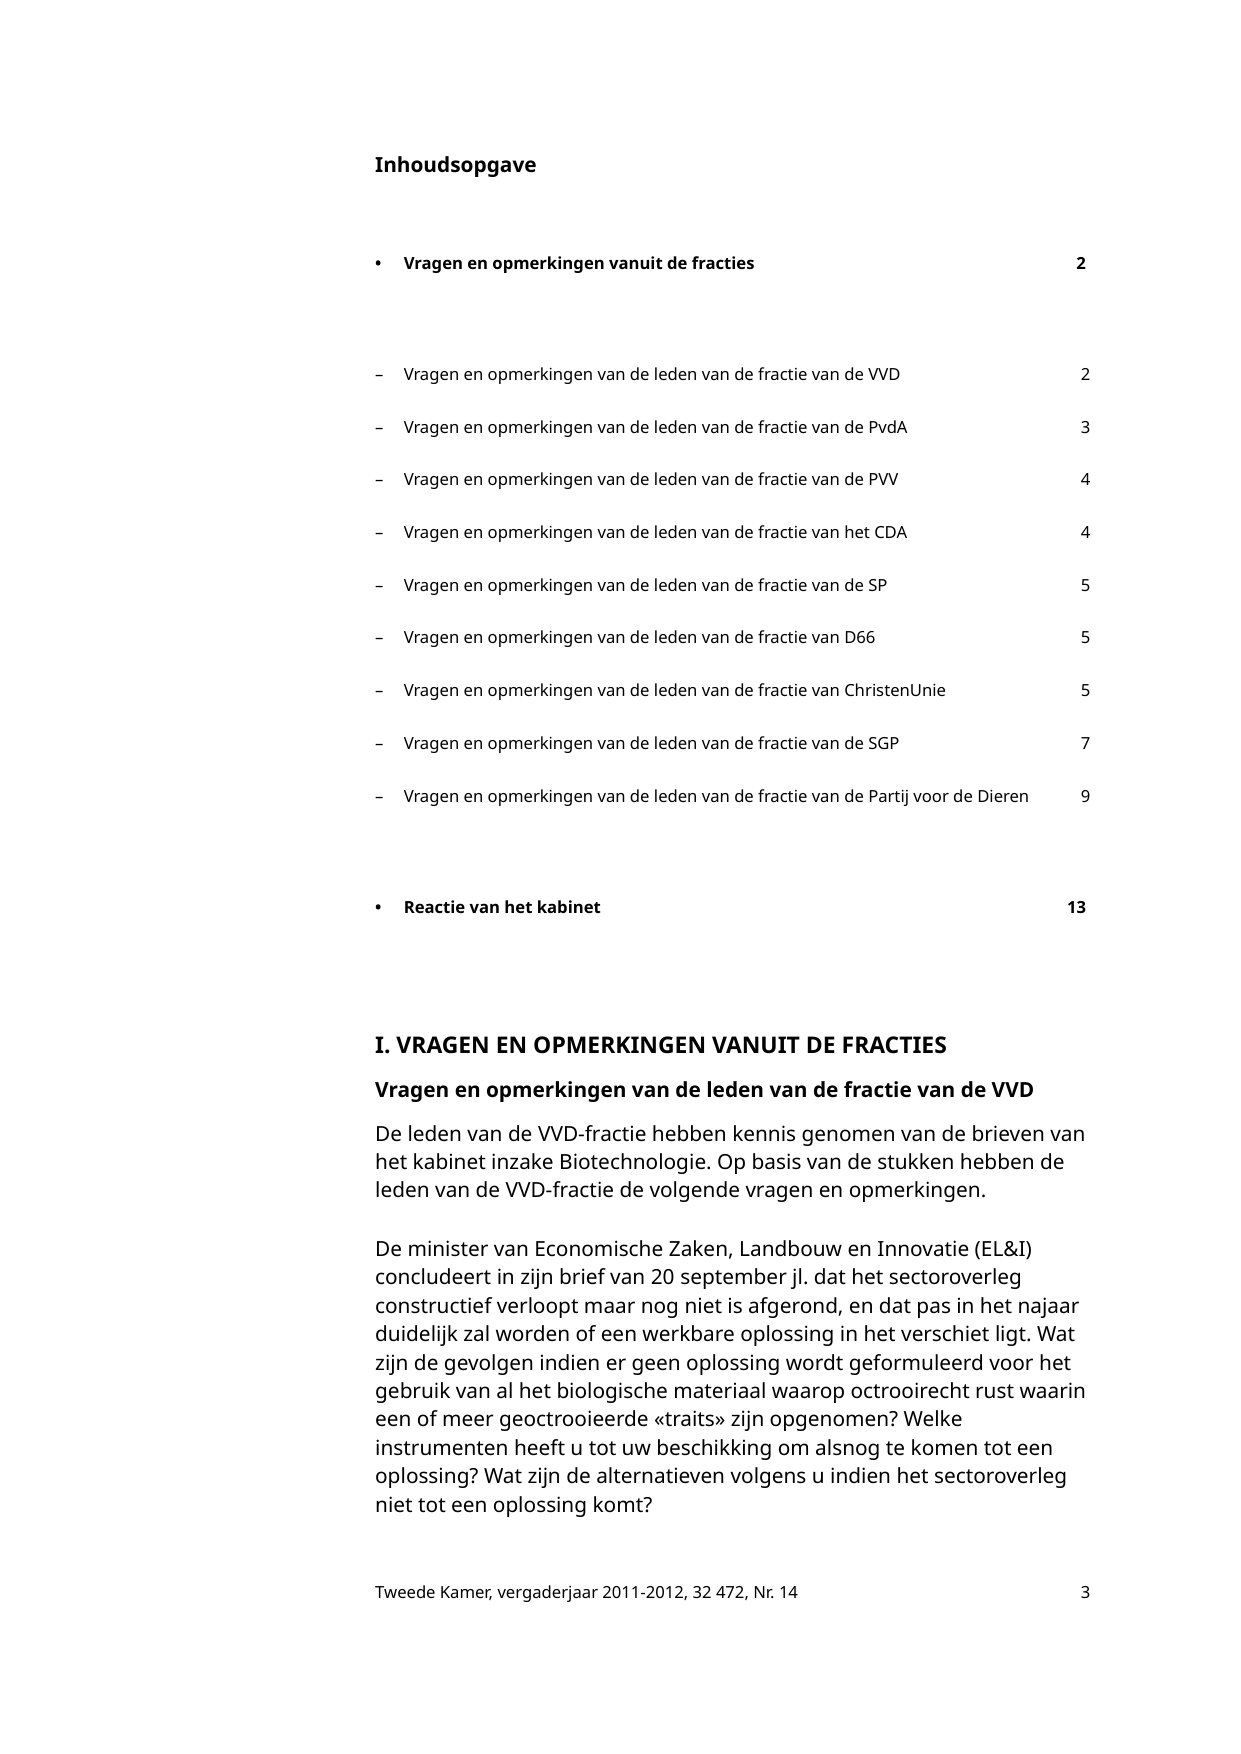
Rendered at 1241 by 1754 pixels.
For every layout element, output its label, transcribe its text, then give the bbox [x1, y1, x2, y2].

table_cell Vragen en opmerkingen van de leden van de fractie van de Partij voor de Dieren [404, 784, 1040, 837]
table_cell Vragen en opmerkingen van de leden van de fractie van de PvdA [404, 415, 1040, 468]
table_cell Vragen en opmerkingen van de leden van de fractie van de SP [404, 573, 1040, 626]
table_cell Vragen en opmerkingen van de leden van de fractie van de SGP [404, 731, 1040, 784]
table_cell Vragen en opmerkingen van de leden van de fractie van de PVV [404, 468, 1040, 521]
table_cell Vragen en opmerkingen van de leden van de fractie van de VVD [404, 363, 1040, 415]
text De leden van de VVD-fractie hebben kennis genomen van de brieven van het kabinet inzake Biotechnologie. Op basis van de stukken hebben de leden van de VVD-fractie de volgende vragen en opmerkingen. [375, 1119, 1090, 1204]
table_cell 9 [1040, 784, 1090, 837]
table_cell – [375, 521, 403, 573]
table_cell – [375, 468, 403, 521]
table_cell 7 [1040, 731, 1090, 784]
table_cell [375, 304, 403, 362]
table_cell – [375, 415, 403, 468]
text Vragen en opmerkingen van de leden van de fractie van de VVD [375, 1075, 1090, 1104]
table_cell Vragen en opmerkingen van de leden van de fractie van het CDA [404, 521, 1040, 573]
table_cell Vragen en opmerkingen van de leden van de fractie van ChristenUnie [404, 679, 1040, 731]
table_cell [375, 837, 403, 895]
table_cell 2 [1040, 363, 1090, 415]
table_cell 13 [1040, 895, 1090, 948]
table_header • [375, 251, 403, 304]
text Inhoudsopgave [375, 150, 1090, 178]
table_cell 4 [1040, 468, 1090, 521]
table_cell 5 [1040, 626, 1090, 679]
table_cell – [375, 784, 403, 837]
table_cell – [375, 573, 403, 626]
table_header 2 [1040, 251, 1090, 304]
subtitle I. VRAGEN EN OPMERKINGEN VANUIT DE FRACTIES [375, 1029, 1090, 1060]
table_cell • [375, 895, 403, 948]
table_cell – [375, 731, 403, 784]
table_cell [1040, 304, 1090, 362]
table_cell [404, 837, 1040, 895]
table_cell Reactie van het kabinet [404, 895, 1040, 948]
table_cell 3 [1040, 415, 1090, 468]
table_cell – [375, 679, 403, 731]
table_cell 5 [1040, 679, 1090, 731]
text De minister van Economische Zaken, Landbouw en Innovatie (EL&I) concludeert in zijn brief van 20 september jl. dat het sectoroverleg constructief verloopt maar nog niet is afgerond, en dat pas in het najaar duidelijk zal worden of een werkbare oplossing in het verschiet ligt. Wat zijn de gevolgen indien er geen oplossing wordt geformuleerd voor het gebruik van al het biologische materiaal waarop octrooirecht rust waarin een of meer geoctrooieerde «traits» zijn opgenomen? Welke instrumenten heeft u tot uw beschikking om alsnog te komen tot een oplossing? Wat zijn de alternatieven volgens u indien het sectoroverleg niet tot een oplossing komt? [375, 1234, 1090, 1518]
table_cell [404, 304, 1040, 362]
table_cell – [375, 363, 403, 415]
table_cell 4 [1040, 521, 1090, 573]
table_header Vragen en opmerkingen vanuit de fracties [404, 251, 1040, 304]
table_cell [1040, 837, 1090, 895]
table_cell 5 [1040, 573, 1090, 626]
table_cell Vragen en opmerkingen van de leden van de fractie van D66 [404, 626, 1040, 679]
table_cell – [375, 626, 403, 679]
